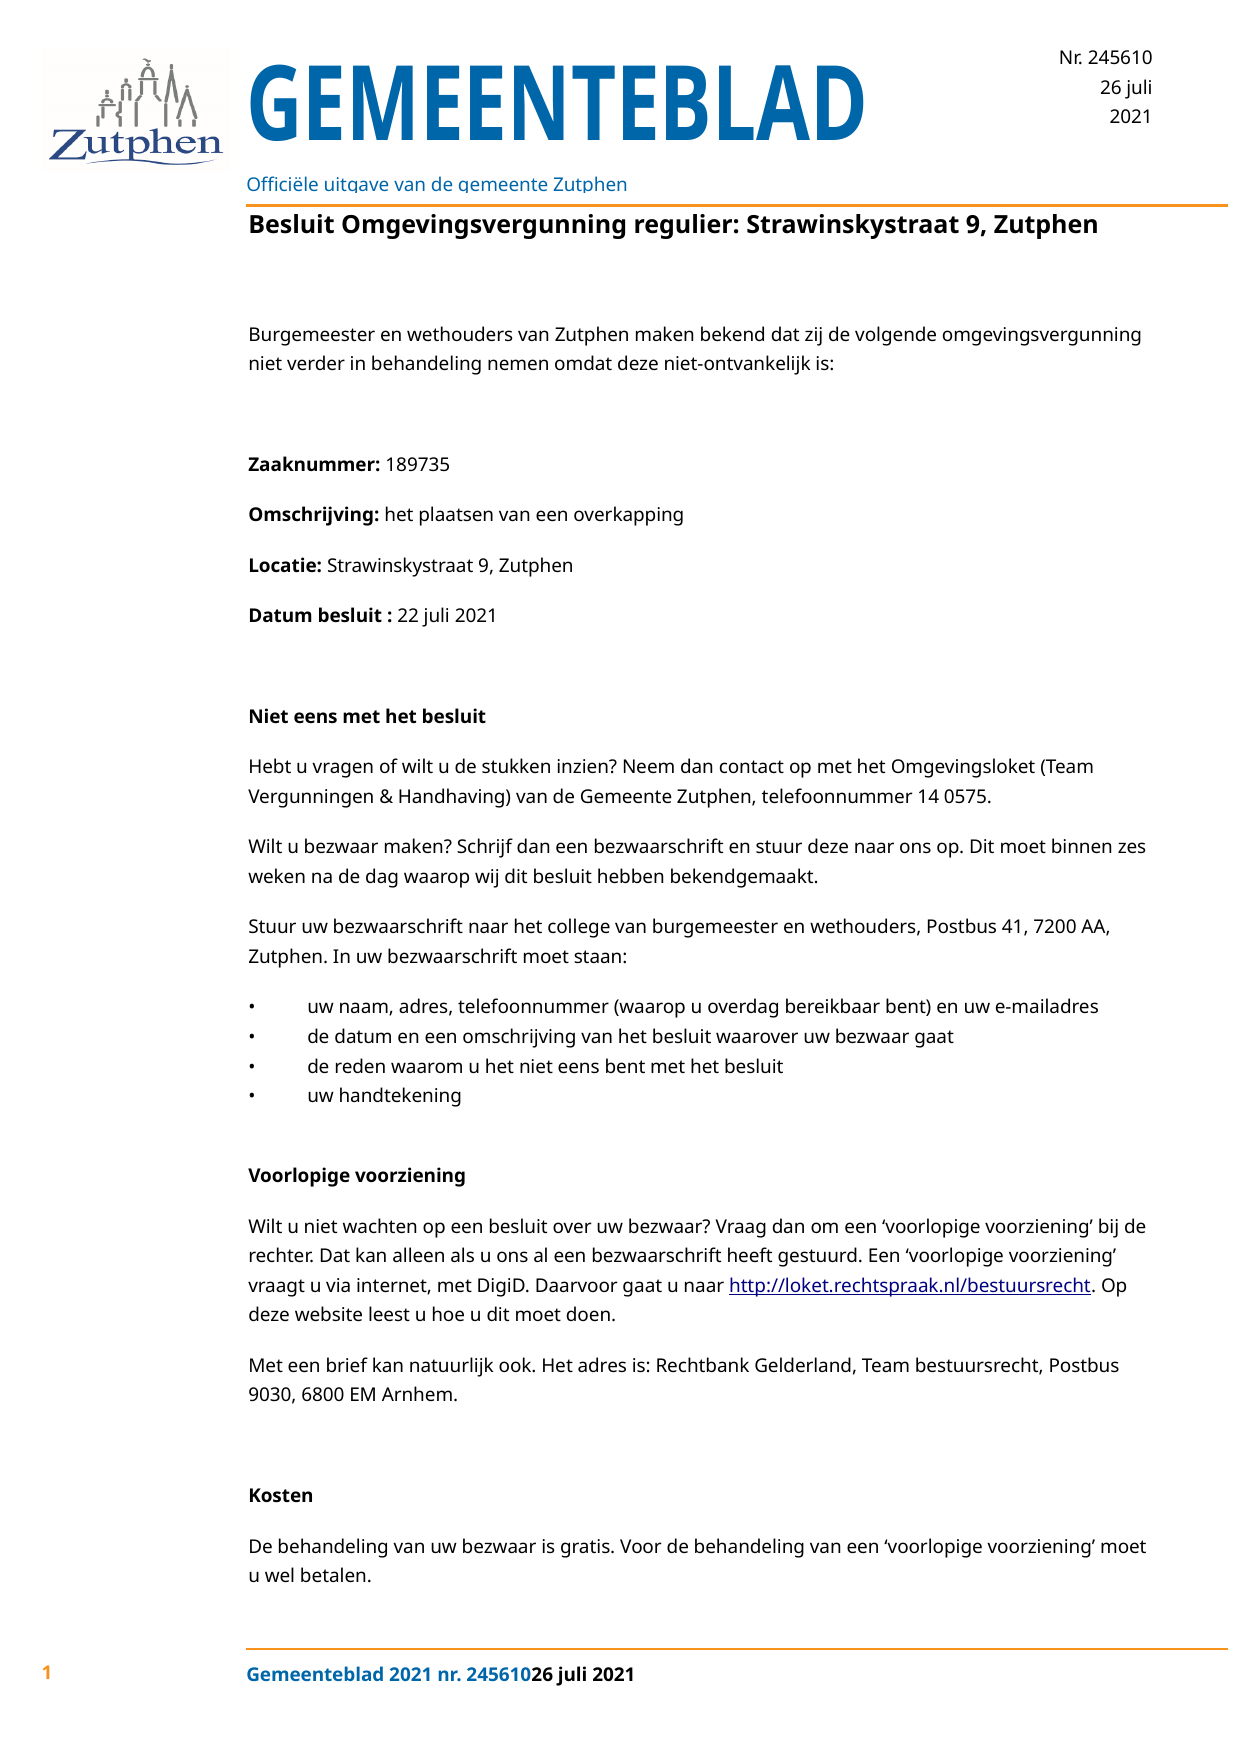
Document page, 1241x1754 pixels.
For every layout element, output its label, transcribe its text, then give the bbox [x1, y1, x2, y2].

text Omschrijving: het plaatsen van een overkapping [248, 502, 1152, 527]
text Hebt u vragen of wilt u de stukken inzien? Neem dan contact op met het Omgevingsloket (Team Vergunningen & Handhaving) van de Gemeente Zutphen, telefoonnummer 14 0575. [248, 754, 1152, 809]
text De behandeling van uw bezwaar is gratis. Voor de behandeling van een ‘voorlopige voorziening’ moet u wel betalen. [248, 1533, 1152, 1588]
text Wilt u niet wachten op een besluit over uw bezwaar? Vraag dan om een ‘voorlopige voorziening’ bij de rechter. Dat kan alleen als u ons al een bezwaarschrift heeft gestuurd. Een ‘voorlopige voorziening’ vraagt u via internet, met DigiD. Daarvoor gaat u naar http://loket.rechtspraak.nl/bestuursrecht. Op deze website leest u hoe u dit moet doen. [248, 1213, 1152, 1327]
text Locatie: Strawinskystraat 9, Zutphen [248, 552, 1152, 578]
text Niet eens met het besluit [248, 703, 1152, 729]
list uw naam, adres, telefoonnummer (waarop u overdag bereikbaar bent) en uw e-mailadres [248, 994, 1152, 1019]
list de reden waarom u het niet eens bent met het besluit [248, 1053, 1152, 1078]
text Zaaknummer: 189735 [248, 451, 1152, 477]
text Met een brief kan natuurlijk ook. Het adres is: Rechtbank Gelderland, Team bestuursrecht, Postbus 9030, 6800 EM Arnhem. [248, 1352, 1152, 1407]
list de datum en een omschrijving van het besluit waarover uw bezwaar gaat [248, 1023, 1152, 1049]
text Voorlopige voorziening [248, 1162, 1152, 1188]
list uw handtekening [248, 1082, 1152, 1108]
text Burgemeester en wethouders van Zutphen maken bekend dat zij de volgende omgevingsvergunning niet verder in behandeling nemen omdat deze niet-ontvankelijk is: [248, 321, 1152, 376]
text Besluit Omgevingsvergunning regulier: Strawinskystraat 9, Zutphen [248, 207, 1152, 241]
text Datum besluit : 22 juli 2021 [248, 602, 1152, 628]
picture [41, 47, 231, 172]
text Wilt u bezwaar maken? Schrijf dan een bezwaarschrift en stuur deze naar ons op. Dit moet binnen zes weken na de dag waarop wij dit besluit hebben bekendgemaakt. [248, 834, 1152, 889]
text Stuur uw bezwaarschrift naar het college van burgemeester en wethouders, Postbus 41, 7200 AA, Zutphen. In uw bezwaarschrift moet staan: [248, 914, 1152, 969]
text Kosten [248, 1482, 1152, 1508]
